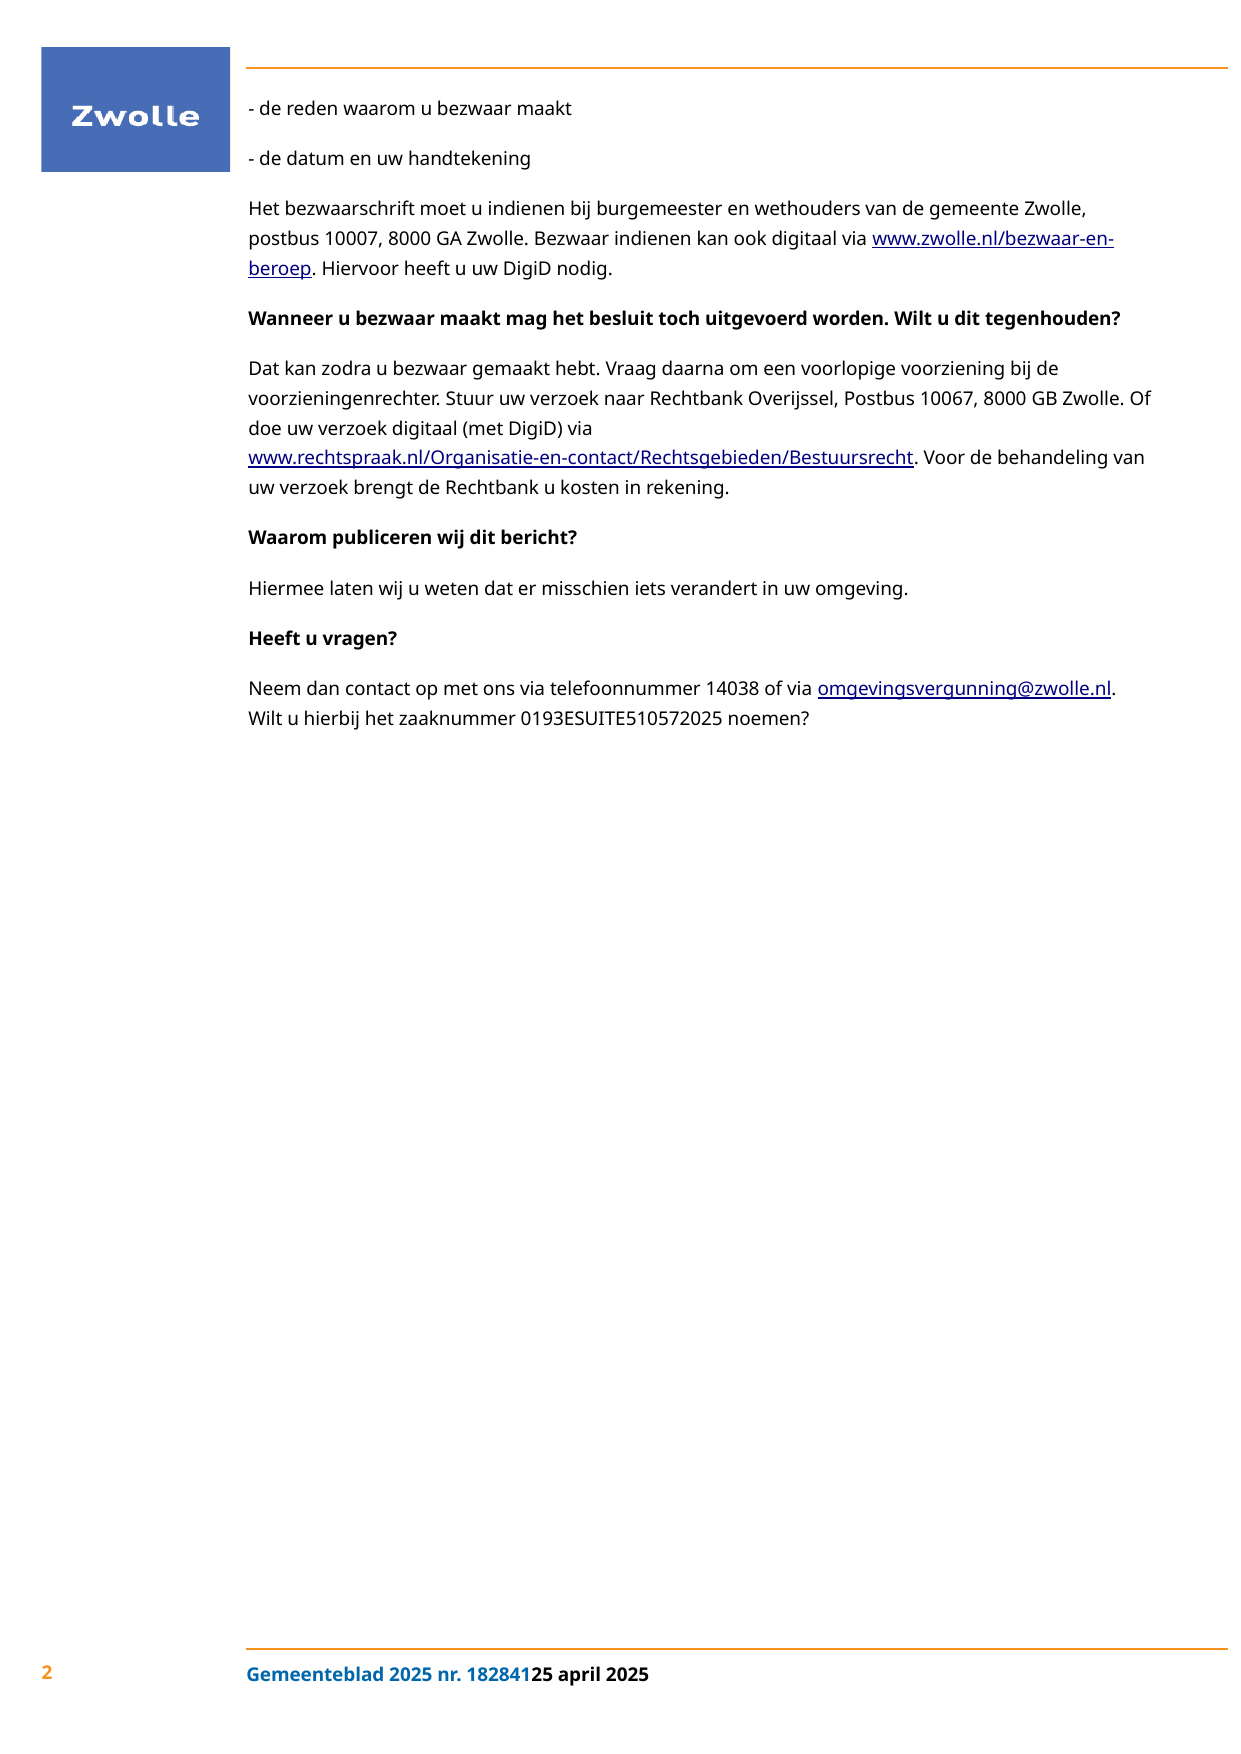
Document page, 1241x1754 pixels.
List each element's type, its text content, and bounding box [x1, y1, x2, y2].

text Dat kan zodra u bezwaar gemaakt hebt. Vraag daarna om een voorlopige voorziening bij de voorzieningenrechter. Stuur uw verzoek naar Rechtbank Overijssel, Postbus 10067, 8000 GB Zwolle. Of doe uw verzoek digitaal (met DigiD) via www.rechtspraak.nl/Organisatie-en-contact/Rechtsgebieden/Bestuursrecht. Voor de behandeling van uw verzoek brengt de Rechtbank u kosten in rekening. [248, 356, 1152, 500]
text Heeft u vragen? [248, 625, 1152, 651]
text Het bezwaarschrift moet u indienen bij burgemeester en wethouders van de gemeente Zwolle, postbus 10007, 8000 GA Zwolle. Bezwaar indienen kan ook digitaal via www.zwolle.nl/bezwaar-en-beroep. Hiervoor heeft u uw DigiD nodig. [248, 196, 1152, 281]
text Wanneer u bezwaar maakt mag het besluit toch uitgevoerd worden. Wilt u dit tegenhouden? [248, 305, 1152, 331]
picture [41, 47, 231, 172]
text Hiermee laten wij u weten dat er misschien iets verandert in uw omgeving. [248, 575, 1152, 601]
text Neem dan contact op met ons via telefoonnummer 14038 of via omgevingsvergunning@zwolle.nl. Wilt u hierbij het zaaknummer 0193ESUITE510572025 noemen? [248, 676, 1152, 731]
text - de reden waarom u bezwaar maakt [248, 95, 1152, 121]
text Waarom publiceren wij dit bericht? [248, 524, 1152, 550]
text - de datum en uw handtekening [248, 145, 1152, 171]
